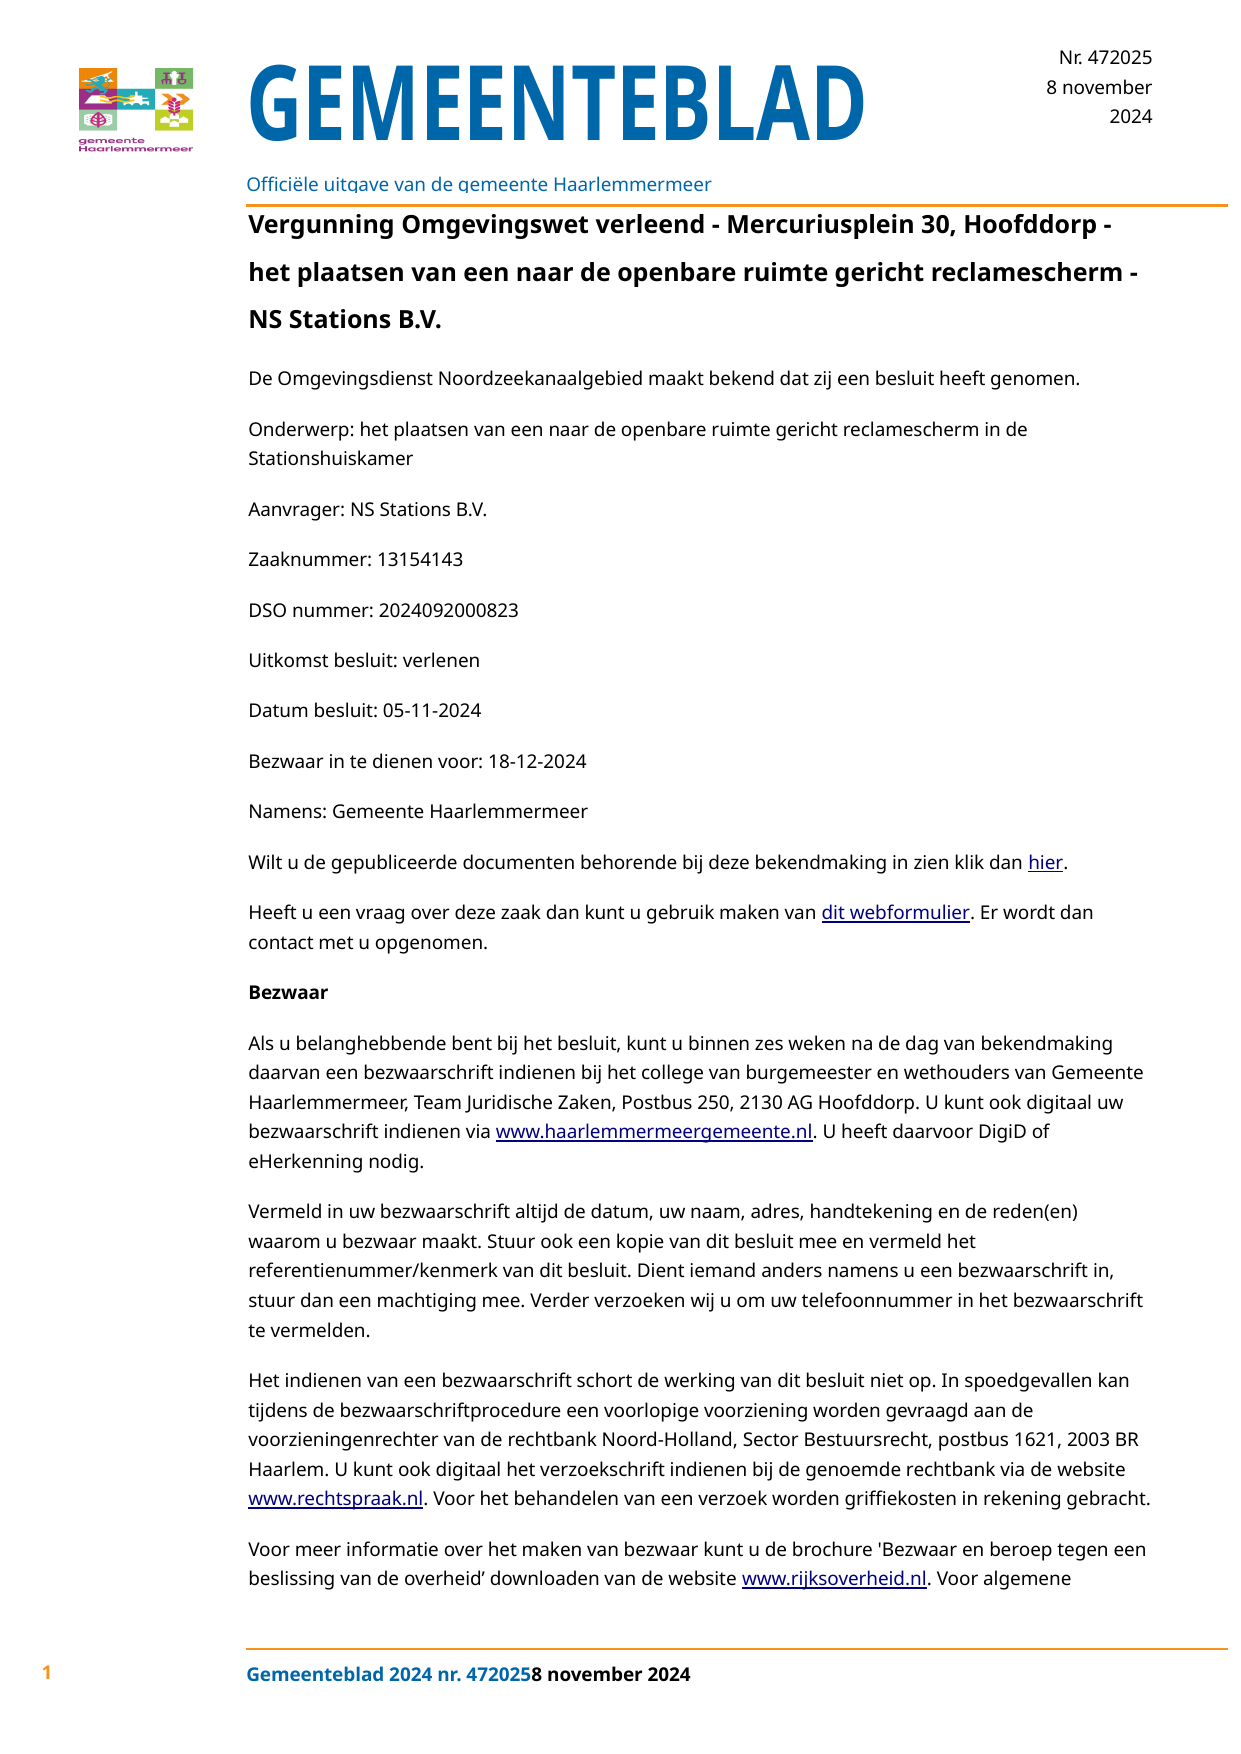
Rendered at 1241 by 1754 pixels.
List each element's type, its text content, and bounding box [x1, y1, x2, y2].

text Datum besluit: 05-11-2024 [248, 698, 1152, 723]
text Wilt u de gepubliceerde documenten behorende bij deze bekendmaking in zien klik dan hier. [248, 849, 1152, 874]
text Het indienen van een bezwaarschrift schort de werking van dit besluit niet op. In spoedgevallen kan tijdens de bezwaarschriftprocedure een voorlopige voorziening worden gevraagd aan de voorzieningenrechter van de rechtbank Noord-Holland, Sector Bestuursrecht, postbus 1621, 2003 BR Haarlem. U kunt ook digitaal het verzoekschrift indienen bij de genoemde rechtbank via de website www.rechtspraak.nl. Voor het behandelen van een verzoek worden griffiekosten in rekening gebracht. [248, 1367, 1152, 1511]
text Aanvrager: NS Stations B.V. [248, 496, 1152, 522]
text Als u belanghebbende bent bij het besluit, kunt u binnen zes weken na de dag van bekendmaking daarvan een bezwaarschrift indienen bij het college van burgemeester en wethouders van Gemeente Haarlemmermeer, Team Juridische Zaken, Postbus 250, 2130 AG Hoofddorp. U kunt ook digitaal uw bezwaarschrift indienen via www.haarlemmermeergemeente.nl. U heeft daarvoor DigiD of eHerkenning nodig. [248, 1030, 1152, 1174]
text Bezwaar in te dienen voor: 18-12-2024 [248, 748, 1152, 774]
text Uitkomst besluit: verlenen [248, 647, 1152, 673]
text Heeft u een vraag over deze zaak dan kunt u gebruik maken van dit webformulier. Er wordt dan contact met u opgenomen. [248, 899, 1152, 954]
text Namens: Gemeente Haarlemmermeer [248, 798, 1152, 824]
text Bezwaar [248, 979, 1152, 1005]
text DSO nummer: 2024092000823 [248, 597, 1152, 622]
text Zaaknummer: 13154143 [248, 546, 1152, 572]
text De Omgevingsdienst Noordzeekanaalgebied maakt bekend dat zij een besluit heeft genomen. [248, 366, 1152, 391]
text Vergunning Omgevingswet verleend - Mercuriusplein 30, Hoofddorp - het plaatsen van een naar de openbare ruimte gericht reclamescherm - NS Stations B.V. [248, 207, 1152, 336]
text Onderwerp: het plaatsen van een naar de openbare ruimte gericht reclamescherm in de Stationshuiskamer [248, 416, 1152, 471]
text Voor meer informatie over het maken van bezwaar kunt u de brochure 'Bezwaar en beroep tegen een beslissing van de overheid’ downloaden van de website www.rijksoverheid.nl. Voor algemene [248, 1536, 1152, 1591]
picture [41, 47, 231, 172]
text Vermeld in uw bezwaarschrift altijd de datum, uw naam, adres, handtekening en de reden(en) waarom u bezwaar maakt. Stuur ook een kopie van dit besluit mee en vermeld het referentienummer/kenmerk van dit besluit. Dient iemand anders namens u een bezwaarschrift in, stuur dan een machtiging mee. Verder verzoeken wij u om uw telefoonnummer in het bezwaarschrift te vermelden. [248, 1198, 1152, 1342]
